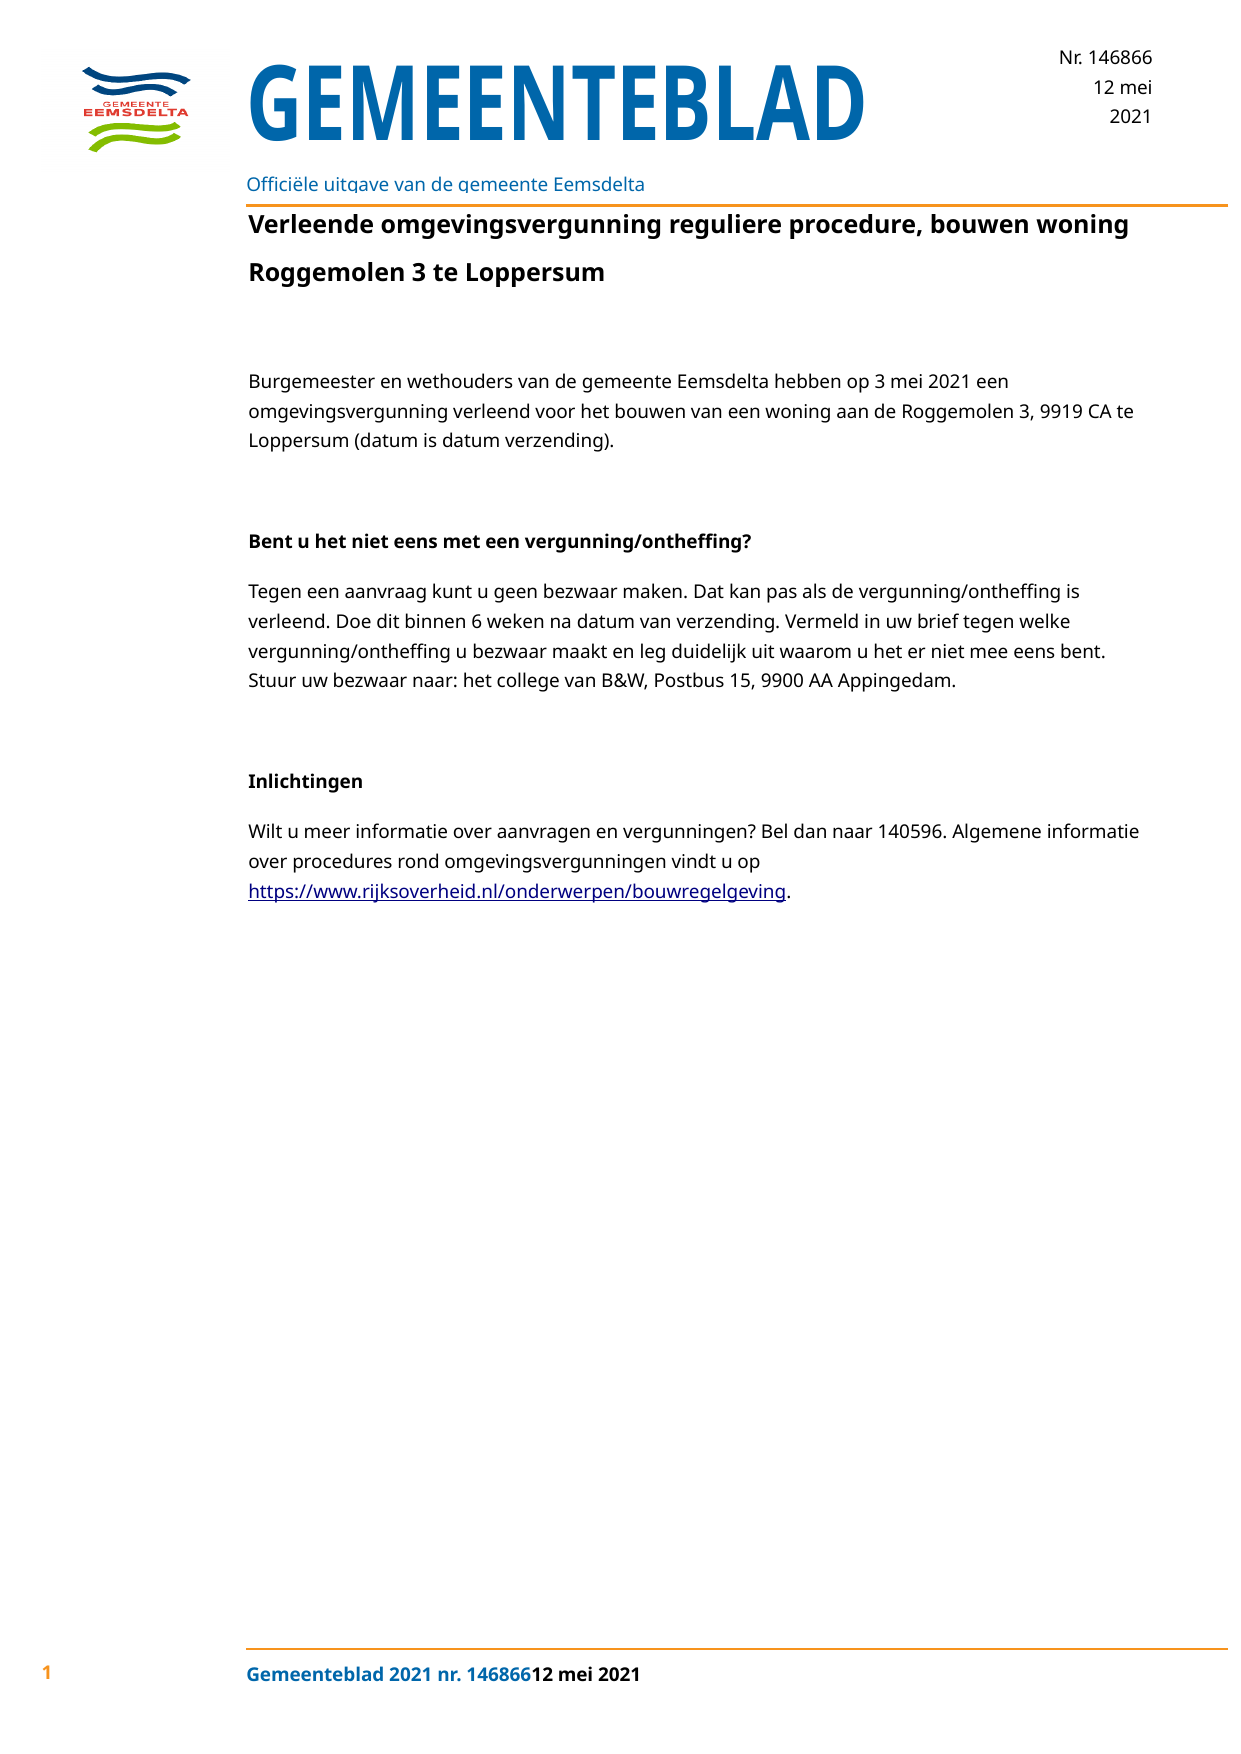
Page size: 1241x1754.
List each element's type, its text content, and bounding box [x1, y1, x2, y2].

text Verleende omgevingsvergunning reguliere procedure, bouwen woning Roggemolen 3 te Loppersum [248, 207, 1152, 288]
picture [41, 47, 231, 172]
text Tegen een aanvraag kunt u geen bezwaar maken. Dat kan pas als de vergunning/ontheffing is verleend. Doe dit binnen 6 weken na datum van verzending. Vermeld in uw brief tegen welke vergunning/ontheffing u bezwaar maakt en leg duidelijk uit waarom u het er niet mee eens bent. Stuur uw bezwaar naar: het college van B&W, Postbus 15, 9900 AA Appingedam. [248, 579, 1152, 693]
text Inlichtingen [248, 768, 1152, 794]
text Wilt u meer informatie over aanvragen en vergunningen? Bel dan naar 140596. Algemene informatie over procedures rond omgevingsvergunningen vindt u op https://www.rijksoverheid.nl/onderwerpen/bouwregelgeving. [248, 819, 1152, 904]
text Burgemeester en wethouders van de gemeente Eemsdelta hebben op 3 mei 2021 een omgevingsvergunning verleend voor het bouwen van een woning aan de Roggemolen 3, 9919 CA te Loppersum (datum is datum verzending). [248, 368, 1152, 453]
text Bent u het niet eens met een vergunning/ontheffing? [248, 528, 1152, 554]
